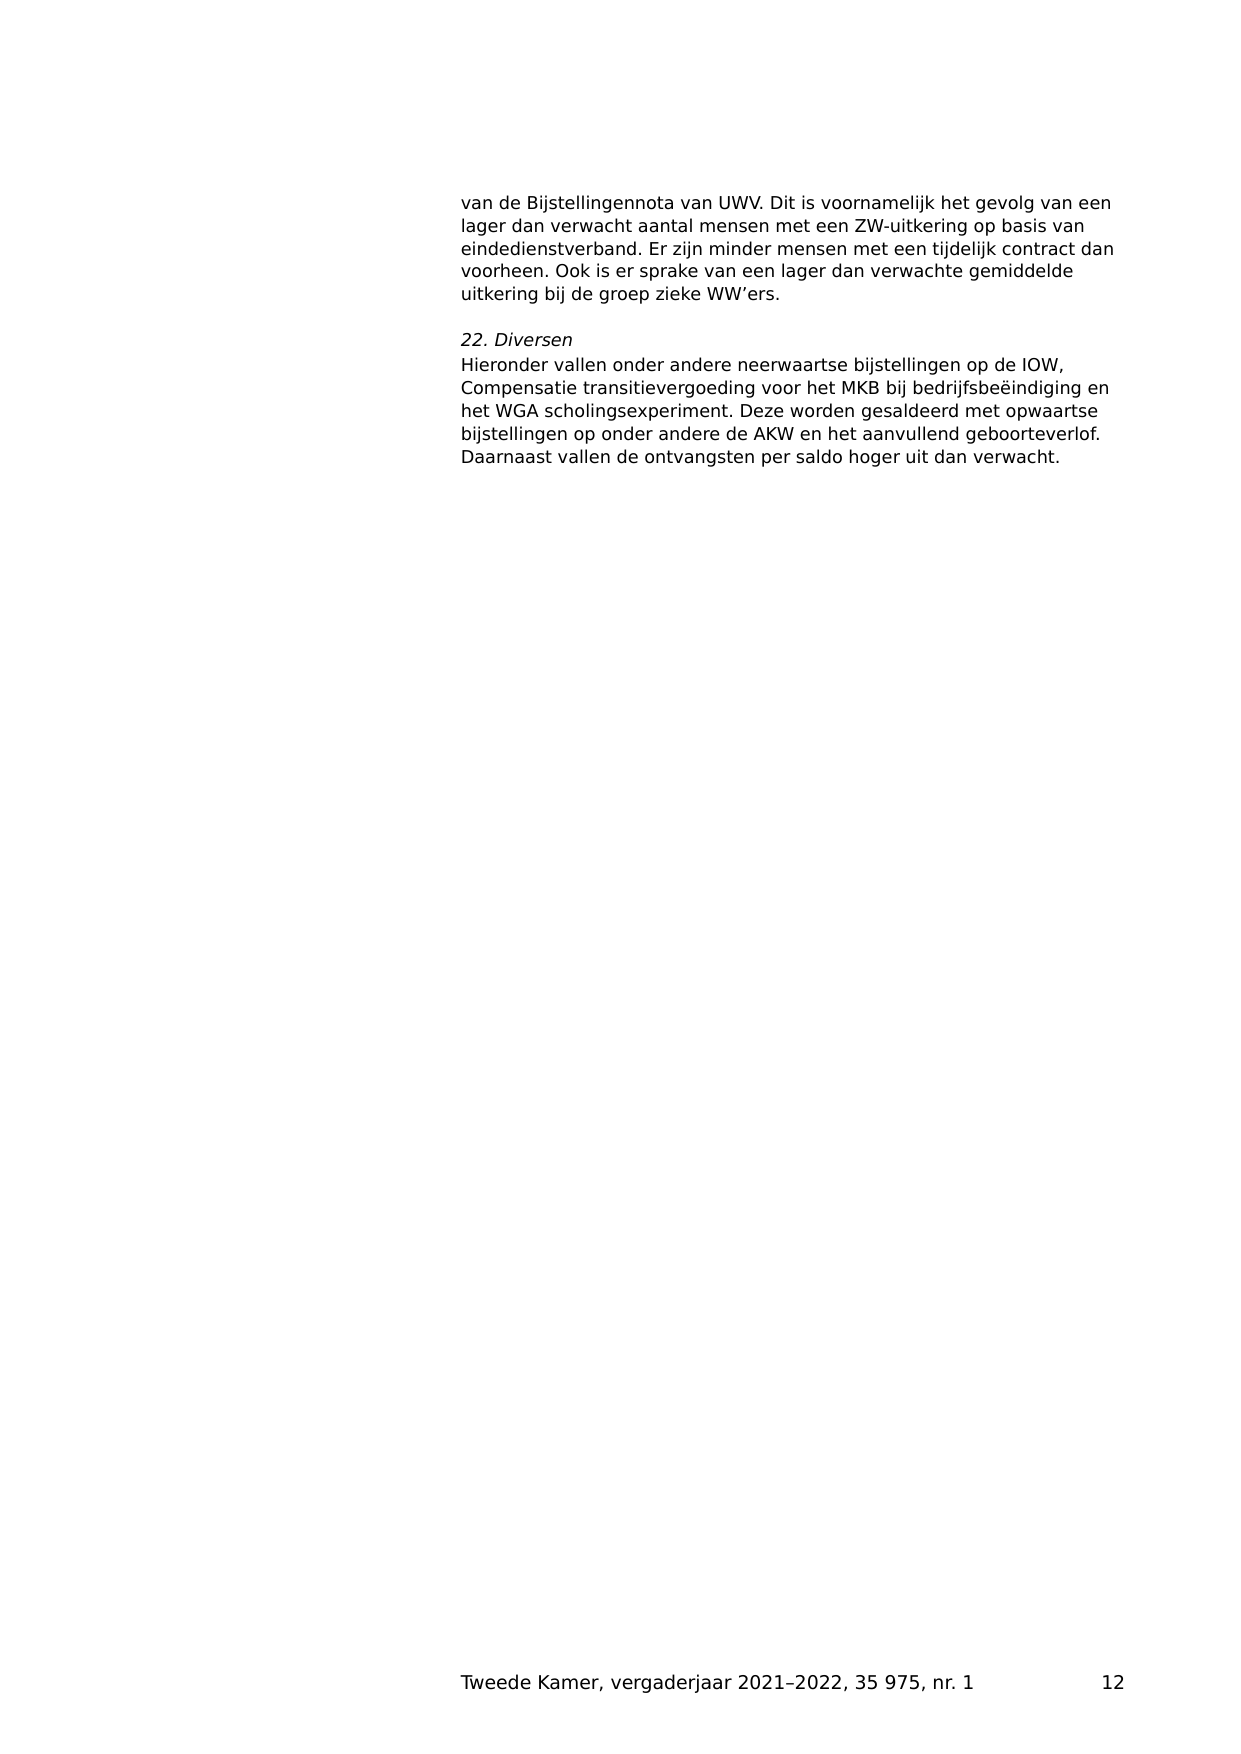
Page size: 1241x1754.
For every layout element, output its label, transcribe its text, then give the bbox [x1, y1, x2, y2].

text Hieronder vallen onder andere neerwaartse bijstellingen op de IOW, Compensatie transitievergoeding voor het MKB bij bedrijfsbeëindiging en het WGA scholingsexperiment. Deze worden gesaldeerd met opwaartse bijstellingen op onder andere de AKW en het aanvullend geboorteverlof. Daarnaast vallen de ontvangsten per saldo hoger uit dan verwacht. [461, 353, 1125, 468]
text van de Bijstellingennota van UWV. Dit is voornamelijk het gevolg van een lager dan verwacht aantal mensen met een ZW-uitkering op basis van eindedienstverband. Er zijn minder mensen met een tijdelijk contract dan voorheen. Ook is er sprake van een lager dan verwachte gemiddelde uitkering bij de groep zieke WW’ers. [461, 191, 1125, 305]
text 22. Diversen [461, 328, 1125, 351]
